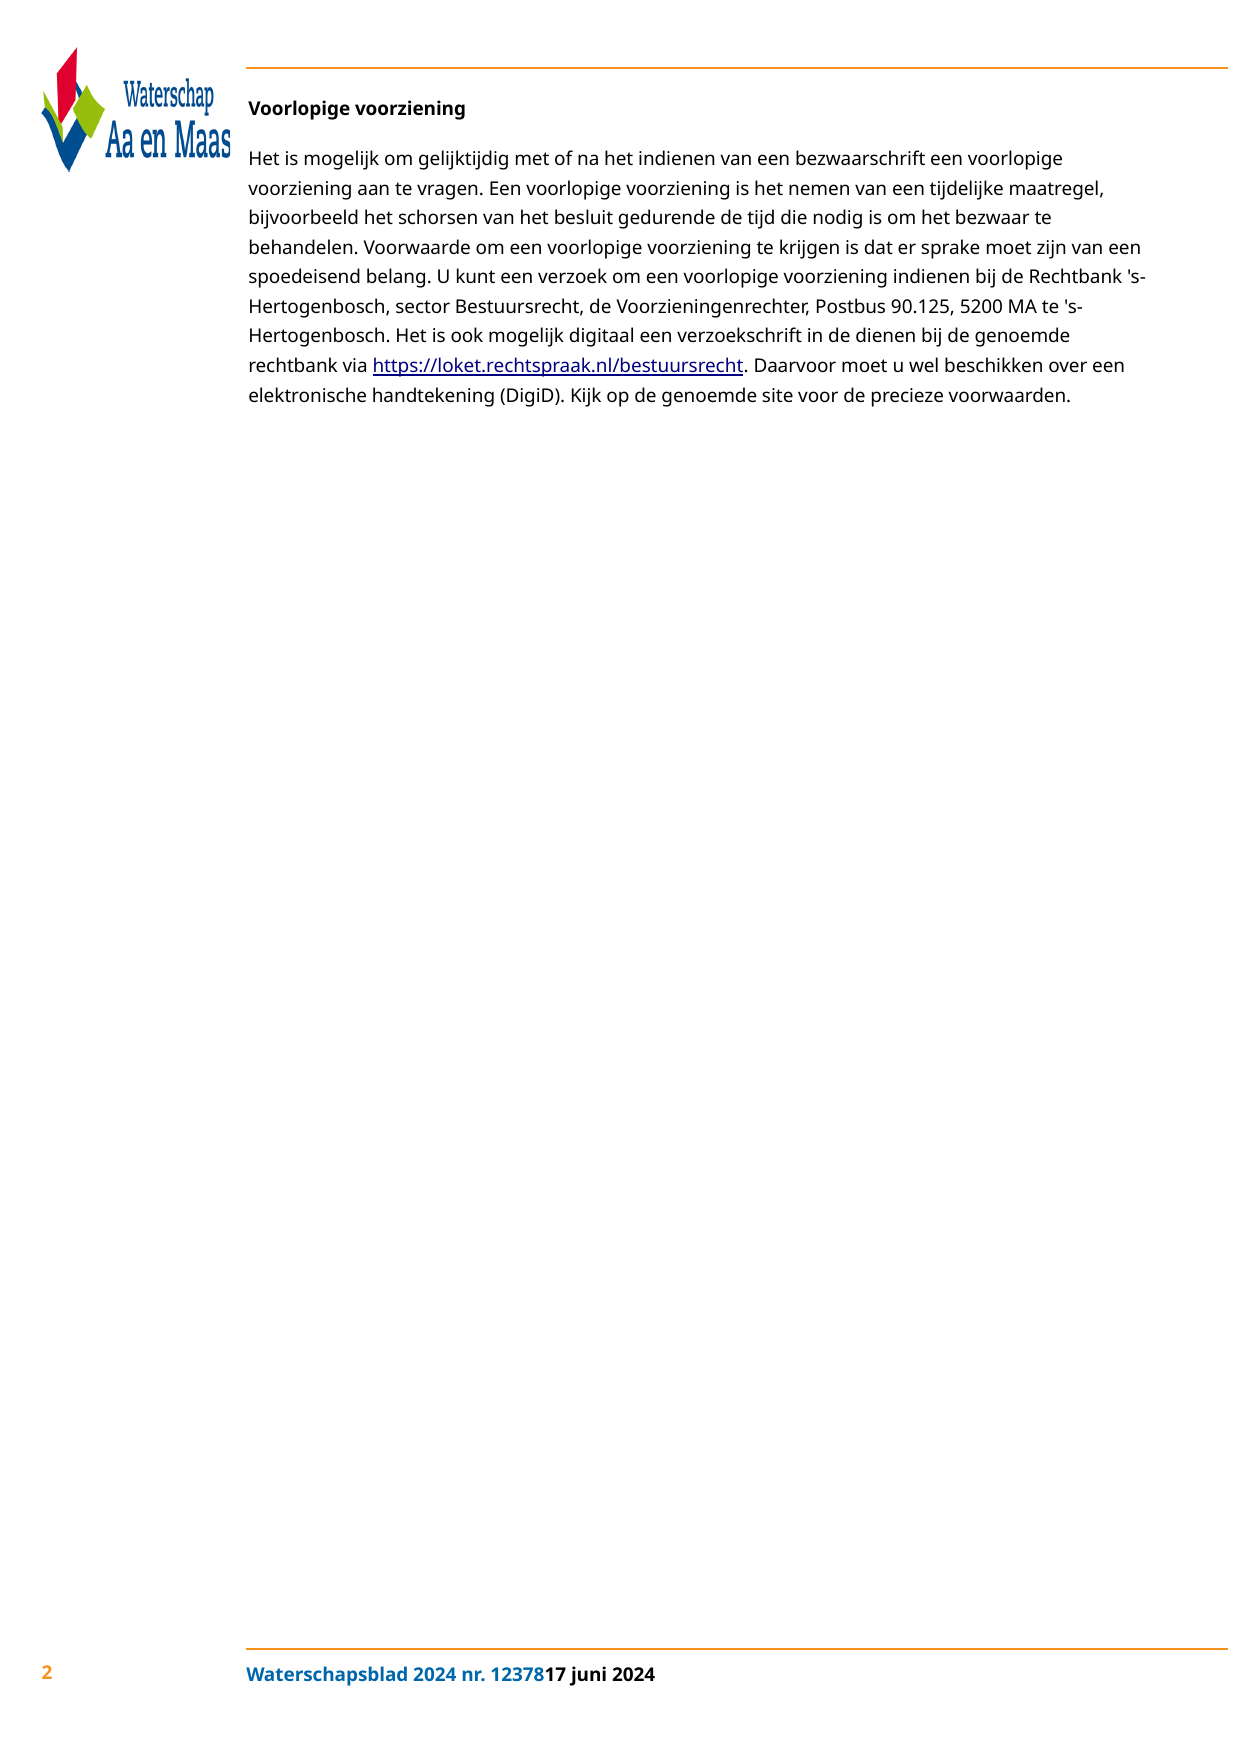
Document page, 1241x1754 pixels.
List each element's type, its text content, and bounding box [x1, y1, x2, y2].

text Het is mogelijk om gelijktijdig met of na het indienen van een bezwaarschrift een voorlopige voorziening aan te vragen. Een voorlopige voorziening is het nemen van een tijdelijke maatregel, bijvoorbeeld het schorsen van het besluit gedurende de tijd die nodig is om het bezwaar te behandelen. Voorwaarde om een voorlopige voorziening te krijgen is dat er sprake moet zijn van een spoedeisend belang. U kunt een verzoek om een voorlopige voorziening indienen bij de Rechtbank 's-Hertogenbosch, sector Bestuursrecht, de Voorzieningenrechter, Postbus 90.125, 5200 MA te 's-Hertogenbosch. Het is ook mogelijk digitaal een verzoekschrift in de dienen bij de genoemde rechtbank via https://loket.rechtspraak.nl/bestuursrecht. Daarvoor moet u wel beschikken over een elektronische handtekening (DigiD). Kijk op de genoemde site voor de precieze voorwaarden. [248, 145, 1152, 408]
text Voorlopige voorziening [248, 95, 1152, 121]
picture [41, 47, 231, 172]
